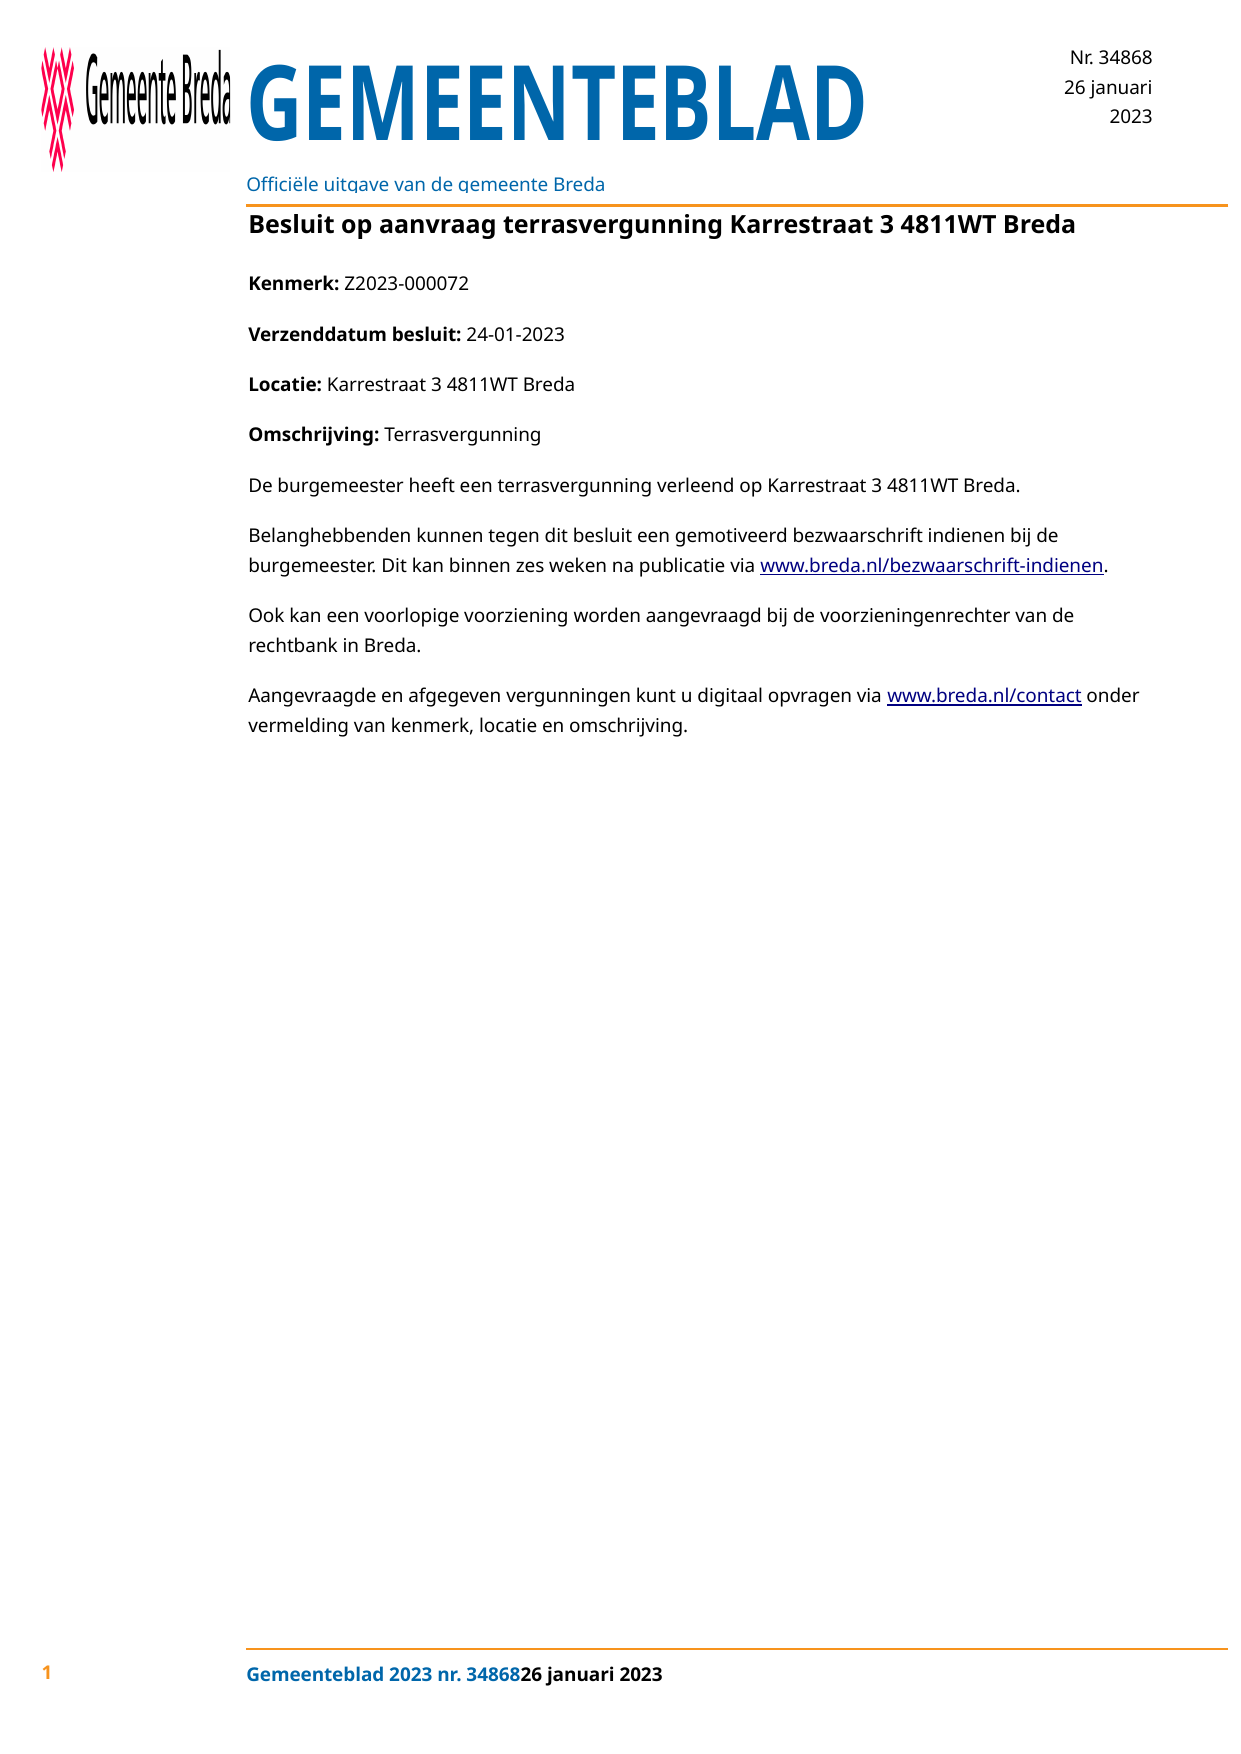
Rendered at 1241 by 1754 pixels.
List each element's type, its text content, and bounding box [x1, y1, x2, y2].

text Kenmerk: Z2023-000072 [248, 270, 1152, 296]
text Belanghebbenden kunnen tegen dit besluit een gemotiveerd bezwaarschrift indienen bij de burgemeester. Dit kan binnen zes weken na publicatie via www.breda.nl/bezwaarschrift-indienen. [248, 522, 1152, 578]
text Ook kan een voorlopige voorziening worden aangevraagd bij de voorzieningenrechter van de rechtbank in Breda. [248, 602, 1152, 658]
picture [41, 47, 231, 172]
text Aangevraagde en afgegeven vergunningen kunt u digitaal opvragen via www.breda.nl/contact onder vermelding van kenmerk, locatie en omschrijving. [248, 682, 1152, 738]
text Omschrijving: Terrasvergunning [248, 422, 1152, 447]
text Verzenddatum besluit: 24-01-2023 [248, 321, 1152, 346]
text De burgemeester heeft een terrasvergunning verleend op Karrestraat 3 4811WT Breda. [248, 472, 1152, 498]
text Locatie: Karrestraat 3 4811WT Breda [248, 371, 1152, 397]
text Besluit op aanvraag terrasvergunning Karrestraat 3 4811WT Breda [248, 207, 1152, 241]
